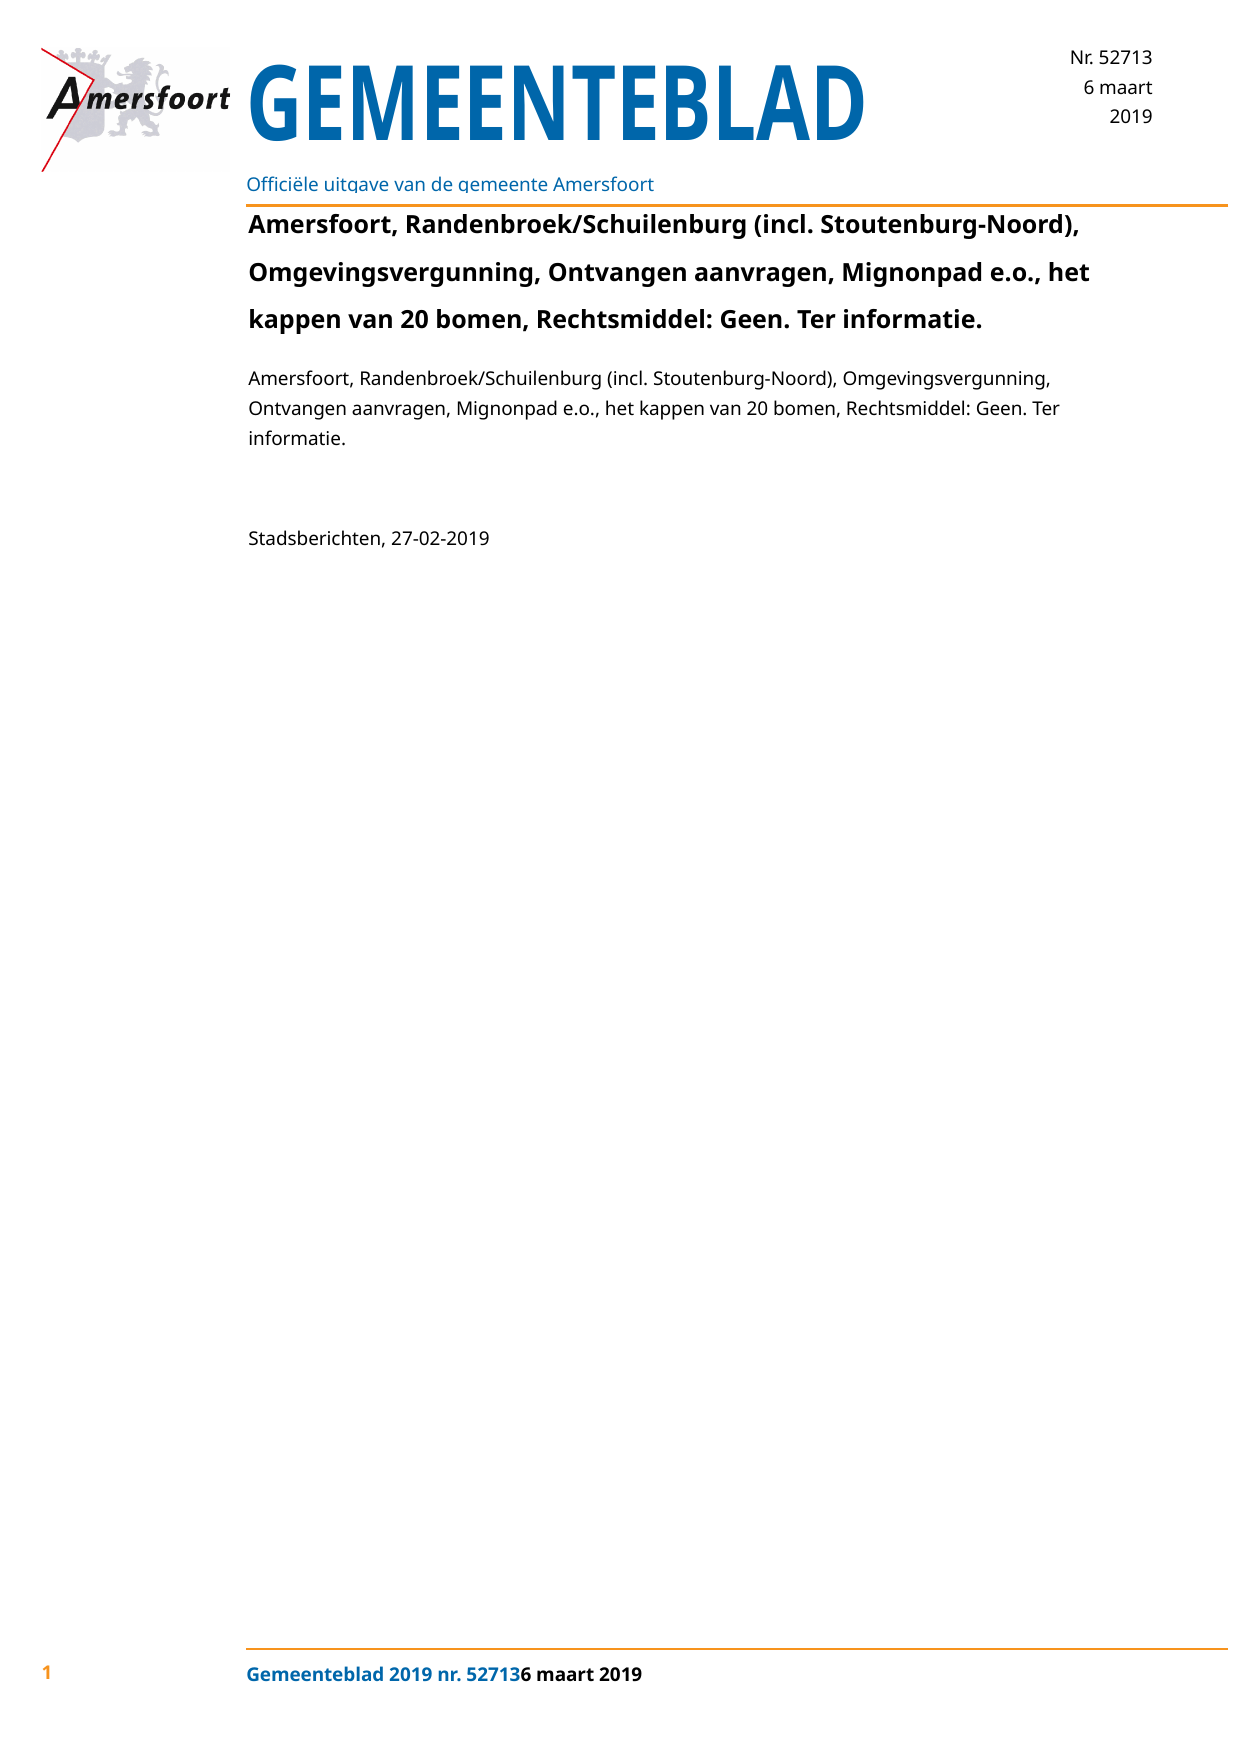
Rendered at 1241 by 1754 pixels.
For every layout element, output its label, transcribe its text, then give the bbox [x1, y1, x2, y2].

text Amersfoort, Randenbroek/Schuilenburg (incl. Stoutenburg-Noord), Omgevingsvergunning, Ontvangen aanvragen, Mignonpad e.o., het kappen van 20 bomen, Rechtsmiddel: Geen. Ter informatie. [248, 207, 1152, 336]
text Stadsberichten, 27-02-2019 [248, 526, 1152, 551]
text Amersfoort, Randenbroek/Schuilenburg (incl. Stoutenburg-Noord), Omgevingsvergunning, Ontvangen aanvragen, Mignonpad e.o., het kappen van 20 bomen, Rechtsmiddel: Geen. Ter informatie. [248, 366, 1152, 450]
picture [41, 47, 231, 172]
